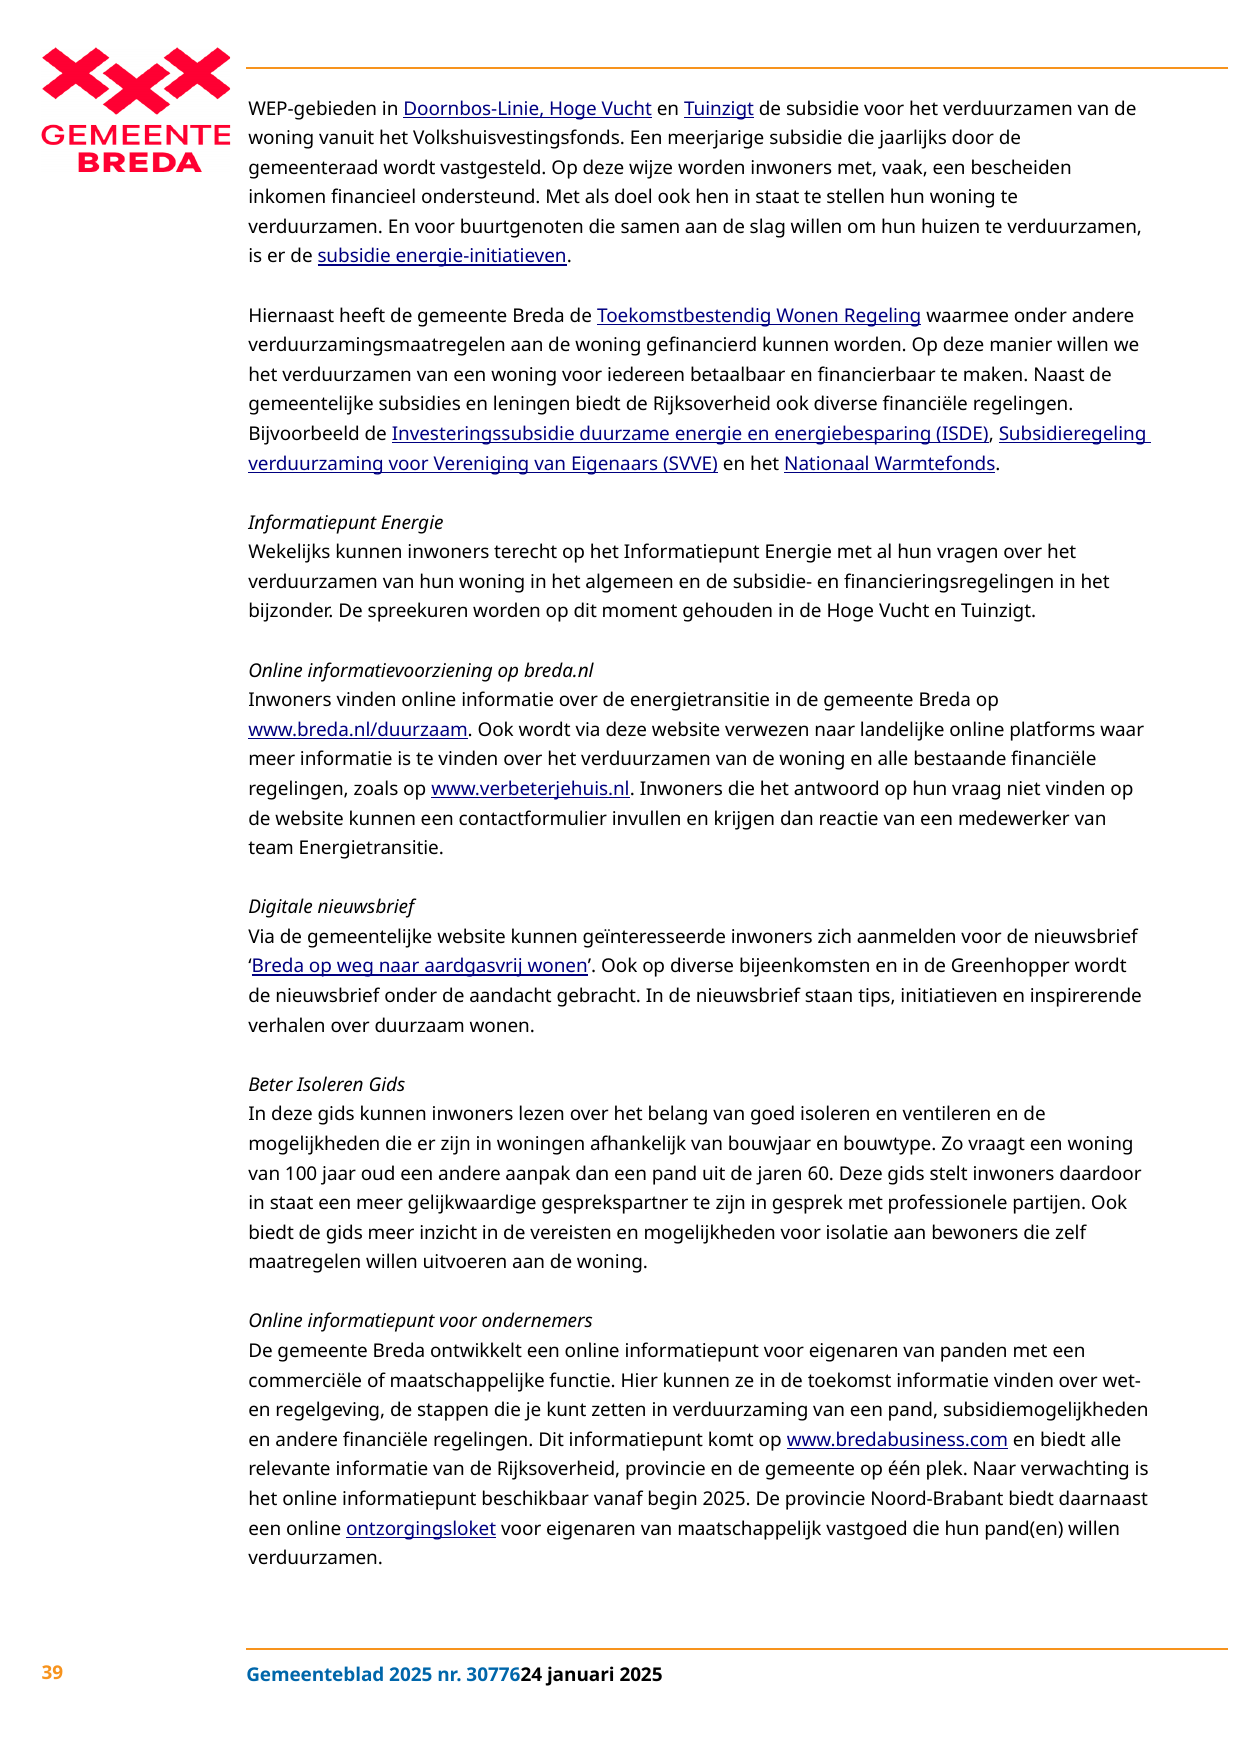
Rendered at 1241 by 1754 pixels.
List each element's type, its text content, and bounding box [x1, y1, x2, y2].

text De gemeente Breda ontwikkelt een online informatiepunt voor eigenaren van panden met een commerciële of maatschappelijke functie. Hier kunnen ze in de toekomst informatie vinden over wet- en regelgeving, de stappen die je kunt zetten in verduurzaming van een pand, subsidiemogelijkheden en andere financiële regelingen. Dit informatiepunt komt op www.bredabusiness.com en biedt alle relevante informatie van de Rijksoverheid, provincie en de gemeente op één plek. Naar verwachting is het online informatiepunt beschikbaar vanaf begin 2025. De provincie Noord-Brabant biedt daarnaast een online ontzorgingsloket voor eigenaren van maatschappelijk vastgoed die hun pand(en) willen verduurzamen. [248, 1337, 1152, 1570]
text Online informatievoorziening op breda.nl [248, 657, 1152, 683]
text Hiernaast heeft de gemeente Breda de Toekomstbestendig Wonen Regeling waarmee onder andere verduurzamingsmaatregelen aan de woning gefinancierd kunnen worden. Op deze manier willen we het verduurzamen van een woning voor iedereen betaalbaar en financierbaar te maken. Naast de gemeentelijke subsidies en leningen biedt de Rijksoverheid ook diverse financiële regelingen. Bijvoorbeeld de Investeringssubsidie duurzame energie en energiebesparing (ISDE), Subsidieregeling verduurzaming voor Vereniging van Eigenaars (SVVE) en het Nationaal Warmtefonds. [248, 302, 1152, 476]
text Informatiepunt Energie [248, 509, 1152, 535]
text Beter Isoleren Gids [248, 1071, 1152, 1097]
text In deze gids kunnen inwoners lezen over het belang van goed isoleren en ventileren en de mogelijkheden die er zijn in woningen afhankelijk van bouwjaar en bouwtype. Zo vraagt een woning van 100 jaar oud een andere aanpak dan een pand uit de jaren 60. Deze gids stelt inwoners daardoor in staat een meer gelijkwaardige gesprekspartner te zijn in gesprek met professionele partijen. Ook biedt de gids meer inzicht in de vereisten en mogelijkheden voor isolatie aan bewoners die zelf maatregelen willen uitvoeren aan de woning. [248, 1101, 1152, 1274]
text Inwoners vinden online informatie over de energietransitie in de gemeente Breda op www.breda.nl/duurzaam. Ook wordt via deze website verwezen naar landelijke online platforms waar meer informatie is te vinden over het verduurzamen van de woning en alle bestaande financiële regelingen, zoals op www.verbeterjehuis.nl. Inwoners die het antwoord op hun vraag niet vinden op de website kunnen een contactformulier invullen en krijgen dan reactie van een medewerker van team Energietransitie. [248, 686, 1152, 860]
text WEP-gebieden in Doornbos-Linie, Hoge Vucht en Tuinzigt de subsidie voor het verduurzamen van de woning vanuit het Volkshuisvestingsfonds. Een meerjarige subsidie die jaarlijks door de gemeenteraad wordt vastgesteld. Op deze wijze worden inwoners met, vaak, een bescheiden inkomen financieel ondersteund. Met als doel ook hen in staat te stellen hun woning te verduurzamen. En voor buurtgenoten die samen aan de slag willen om hun huizen te verduurzamen, is er de subsidie energie-initiatieven. [248, 95, 1152, 268]
text Online informatiepunt voor ondernemers [248, 1308, 1152, 1333]
text Digitale nieuwsbrief [248, 893, 1152, 919]
picture [41, 47, 231, 172]
text Wekelijks kunnen inwoners terecht op het Informatiepunt Energie met al hun vragen over het verduurzamen van hun woning in het algemeen en de subsidie- en financieringsregelingen in het bijzonder. De spreekuren worden op dit moment gehouden in de Hoge Vucht en Tuinzigt. [248, 538, 1152, 623]
text Via de gemeentelijke website kunnen geïnteresseerde inwoners zich aanmelden voor de nieuwsbrief ‘Breda op weg naar aardgasvrij wonen’. Ook op diverse bijeenkomsten en in de Greenhopper wordt de nieuwsbrief onder de aandacht gebracht. In de nieuwsbrief staan tips, initiatieven en inspirerende verhalen over duurzaam wonen. [248, 923, 1152, 1038]
